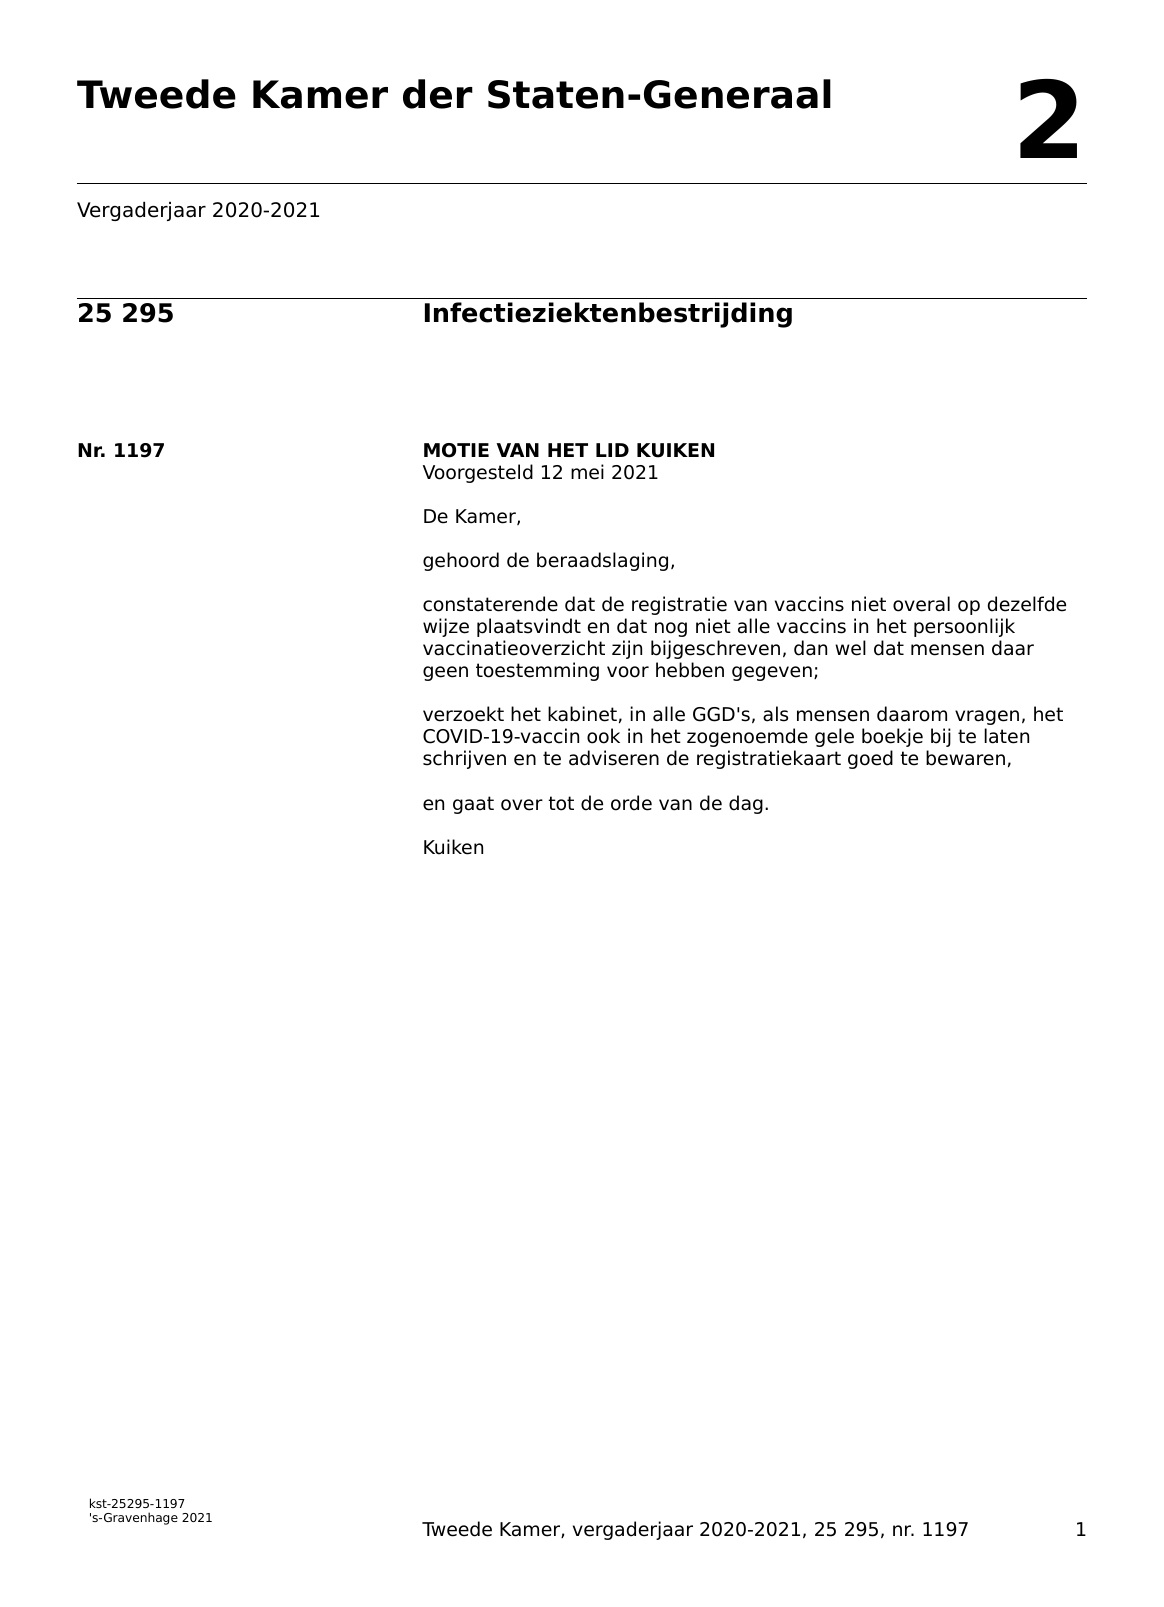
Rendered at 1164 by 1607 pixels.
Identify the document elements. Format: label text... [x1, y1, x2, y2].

text verzoekt het kabinet, in alle GGD's, als mensen daarom vragen, het COVID-19-vaccin ook in het zogenoemde gele boekje bij te laten schrijven en te adviseren de registratiekaart goed te bewaren, [422, 704, 1087, 770]
text 's-Gravenhage 2021 [88, 1511, 323, 1525]
table_header Tweede Kamer der Staten-Generaal [77, 59, 886, 183]
text en gaat over tot de orde van de dag. [422, 792, 1087, 814]
text Voorgesteld 12 mei 2021 [422, 462, 1087, 484]
table_cell Vergaderjaar 2020-2021 [77, 184, 1087, 298]
subtitle Nr. 1197 MOTIE VAN HET LID KUIKEN [77, 440, 1087, 462]
subtitle 25 295 Infectieziektenbestrijding [77, 299, 1087, 329]
text kst-25295-1197 [88, 1497, 323, 1511]
text Kuiken [422, 837, 1087, 858]
table_header 2 [886, 59, 1087, 183]
text De Kamer, [422, 506, 1087, 528]
text constaterende dat de registratie van vaccins niet overal op dezelfde wijze plaatsvindt en dat nog niet alle vaccins in het persoonlijk vaccinatieoverzicht zijn bijgeschreven, dan wel dat mensen daar geen toestemming voor hebben gegeven; [422, 594, 1087, 682]
text gehoord de beraadslaging, [422, 550, 1087, 572]
